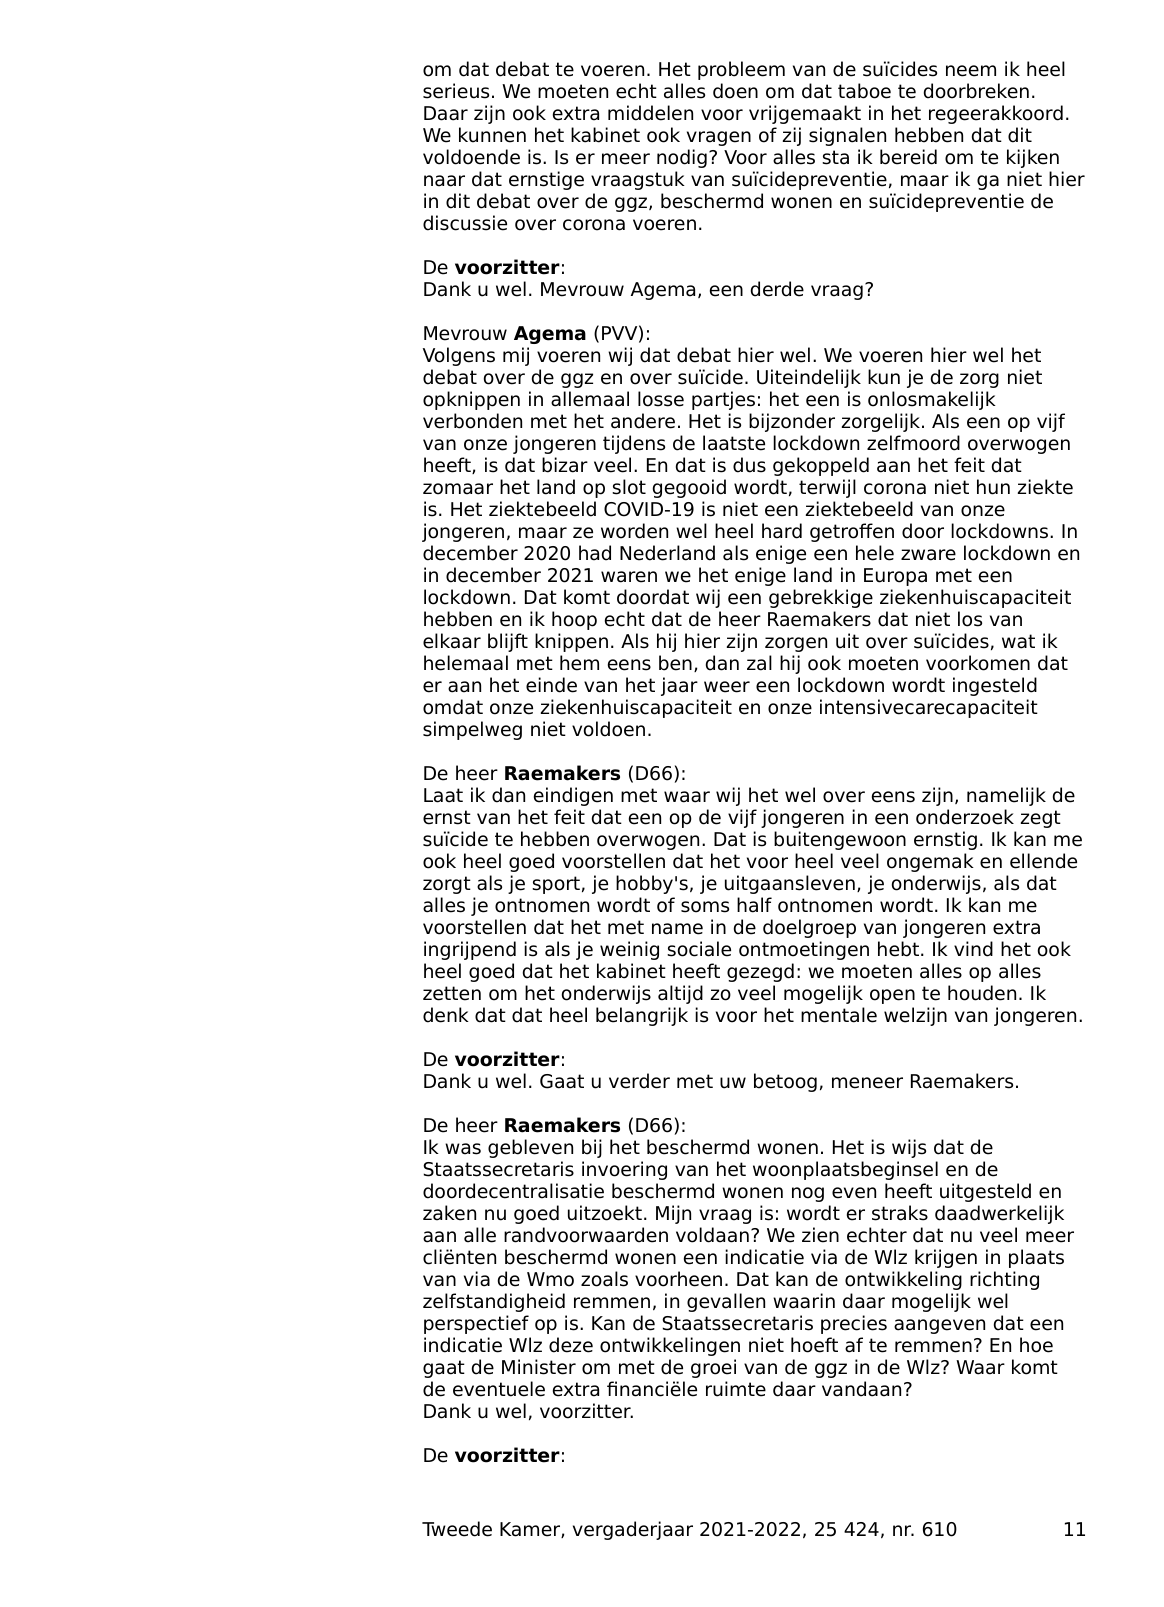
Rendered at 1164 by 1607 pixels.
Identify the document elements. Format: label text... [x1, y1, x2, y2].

text Laat ik dan eindigen met waar wij het wel over eens zijn, namelijk de ernst van het feit dat een op de vijf jongeren in een onderzoek zegt suïcide te hebben overwogen. Dat is buitengewoon ernstig. Ik kan me ook heel goed voorstellen dat het voor heel veel ongemak en ellende zorgt als je sport, je hobby's, je uitgaansleven, je onderwijs, als dat alles je ontnomen wordt of soms half ontnomen wordt. Ik kan me voorstellen dat het met name in de doelgroep van jongeren extra ingrijpend is als je weinig sociale ontmoetingen hebt. Ik vind het ook heel goed dat het kabinet heeft gezegd: we moeten alles op alles zetten om het onderwijs altijd zo veel mogelijk open te houden. Ik denk dat dat heel belangrijk is voor het mentale welzijn van jongeren. [422, 785, 1087, 1027]
text Mevrouw Agema (PVV): [422, 323, 1087, 345]
text om dat debat te voeren. Het probleem van de suïcides neem ik heel serieus. We moeten echt alles doen om dat taboe te doorbreken. Daar zijn ook extra middelen voor vrijgemaakt in het regeerakkoord. We kunnen het kabinet ook vragen of zij signalen hebben dat dit voldoende is. Is er meer nodig? Voor alles sta ik bereid om te kijken naar dat ernstige vraagstuk van suïcidepreventie, maar ik ga niet hier in dit debat over de ggz, beschermd wonen en suïcidepreventie de discussie over corona voeren. [422, 59, 1087, 235]
text Dank u wel. Gaat u verder met uw betoog, meneer Raemakers. [422, 1071, 1087, 1093]
text Dank u wel, voorzitter. [422, 1401, 1087, 1423]
text De heer Raemakers (D66): [422, 763, 1087, 785]
text Dank u wel. Mevrouw Agema, een derde vraag? [422, 279, 1087, 301]
text Ik was gebleven bij het beschermd wonen. Het is wijs dat de Staatssecretaris invoering van het woonplaatsbeginsel en de doordecentralisatie beschermd wonen nog even heeft uitgesteld en zaken nu goed uitzoekt. Mijn vraag is: wordt er straks daadwerkelijk aan alle randvoorwaarden voldaan? We zien echter dat nu veel meer cliënten beschermd wonen een indicatie via de Wlz krijgen in plaats van via de Wmo zoals voorheen. Dat kan de ontwikkeling richting zelfstandigheid remmen, in gevallen waarin daar mogelijk wel perspectief op is. Kan de Staatssecretaris precies aangeven dat een indicatie Wlz deze ontwikkelingen niet hoeft af te remmen? En hoe gaat de Minister om met de groei van de ggz in de Wlz? Waar komt de eventuele extra financiële ruimte daar vandaan? [422, 1137, 1087, 1401]
text De voorzitter: [422, 1049, 1087, 1071]
text De voorzitter: [422, 257, 1087, 279]
text De heer Raemakers (D66): [422, 1115, 1087, 1137]
text De voorzitter: [422, 1445, 1087, 1467]
text Volgens mij voeren wij dat debat hier wel. We voeren hier wel het debat over de ggz en over suïcide. Uiteindelijk kun je de zorg niet opknippen in allemaal losse partjes: het een is onlosmakelijk verbonden met het andere. Het is bijzonder zorgelijk. Als een op vijf van onze jongeren tijdens de laatste lockdown zelfmoord overwogen heeft, is dat bizar veel. En dat is dus gekoppeld aan het feit dat zomaar het land op slot gegooid wordt, terwijl corona niet hun ziekte is. Het ziektebeeld COVID-19 is niet een ziektebeeld van onze jongeren, maar ze worden wel heel hard getroffen door lockdowns. In december 2020 had Nederland als enige een hele zware lockdown en in december 2021 waren we het enige land in Europa met een lockdown. Dat komt doordat wij een gebrekkige ziekenhuiscapaciteit hebben en ik hoop echt dat de heer Raemakers dat niet los van elkaar blijft knippen. Als hij hier zijn zorgen uit over suïcides, wat ik helemaal met hem eens ben, dan zal hij ook moeten voorkomen dat er aan het einde van het jaar weer een lockdown wordt ingesteld omdat onze ziekenhuiscapaciteit en onze intensivecarecapaciteit simpelweg niet voldoen. [422, 345, 1087, 741]
